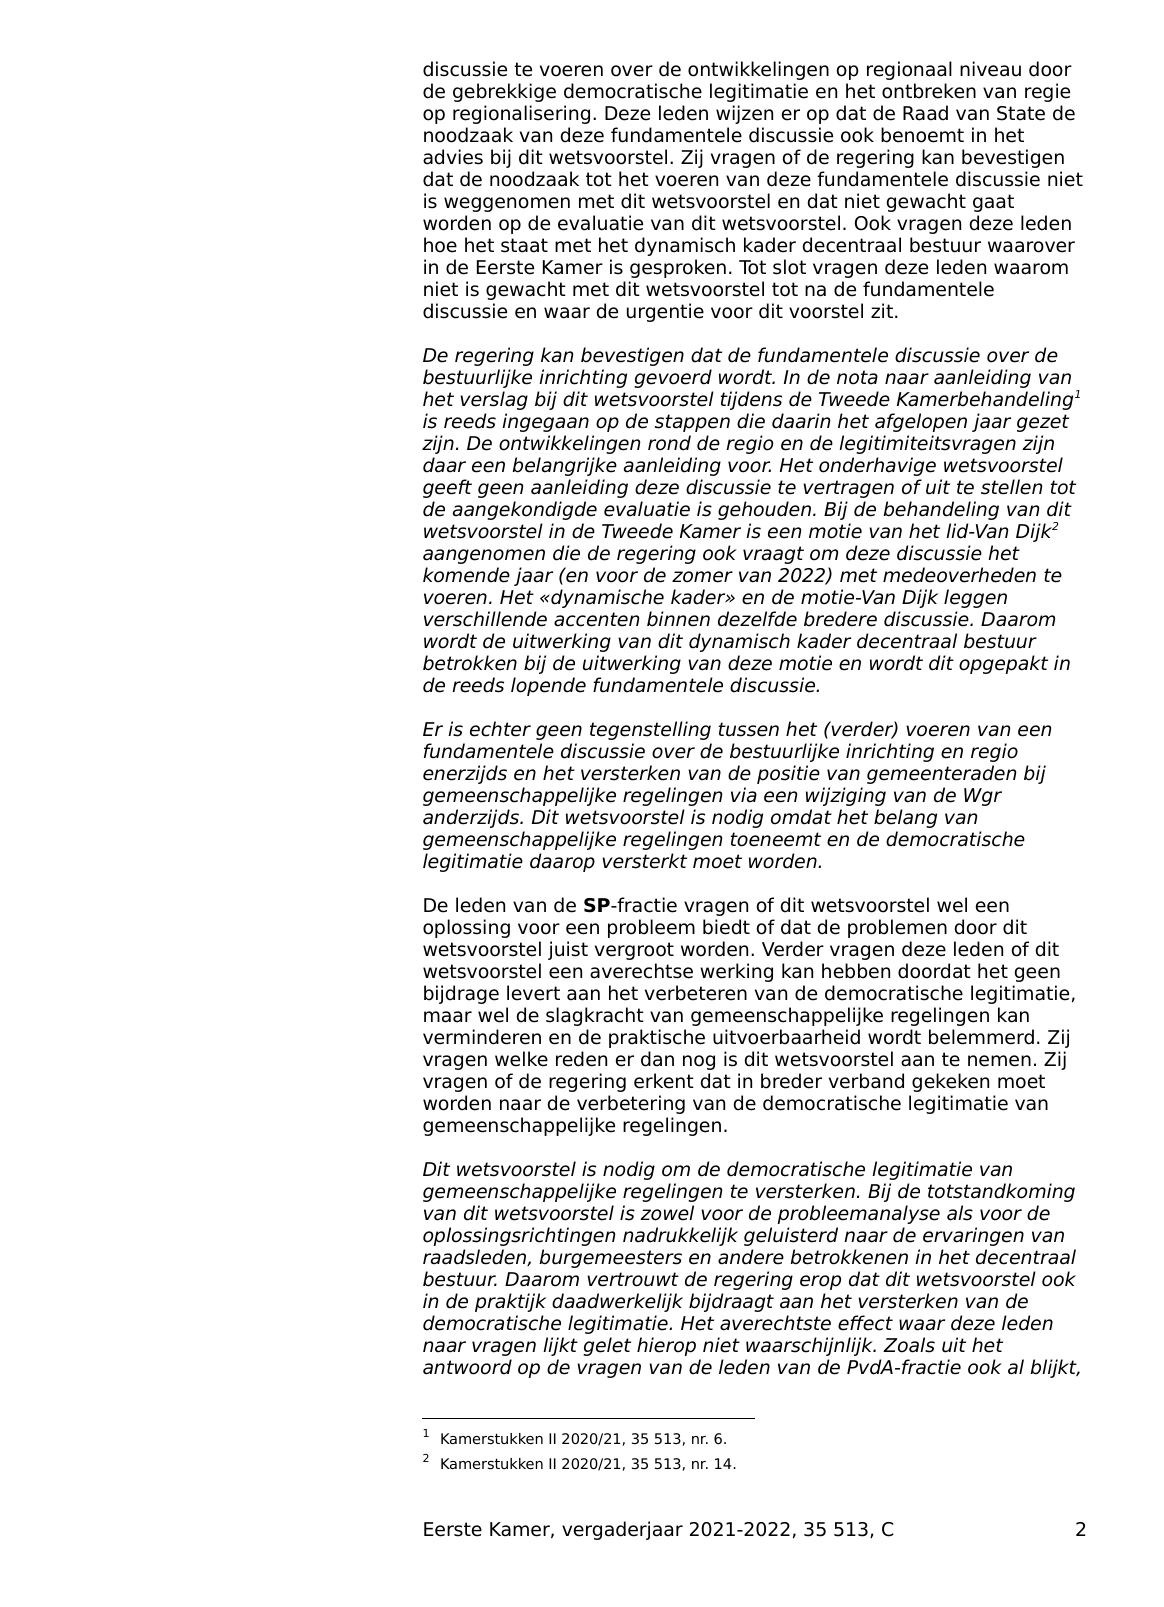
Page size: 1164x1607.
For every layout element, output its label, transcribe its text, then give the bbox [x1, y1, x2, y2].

text Er is echter geen tegenstelling tussen het (verder) voeren van een fundamentele discussie over de bestuurlijke inrichting en regio enerzijds en het versterken van de positie van gemeenteraden bij gemeenschappelijke regelingen via een wijziging van de Wgr anderzijds. Dit wetsvoorstel is nodig omdat het belang van gemeenschappelijke regelingen toeneemt en de democratische legitimatie daarop versterkt moet worden. [422, 719, 1087, 873]
text De regering kan bevestigen dat de fundamentele discussie over de bestuurlijke inrichting gevoerd wordt. In de nota naar aanleiding van het verslag bij dit wetsvoorstel tijdens de Tweede Kamerbehandeling is reeds ingegaan op de stappen die daarin het afgelopen jaar gezet zijn. De ontwikkelingen rond de regio en de legitimiteitsvragen zijn daar een belangrijke aanleiding voor. Het onderhavige wetsvoorstel geeft geen aanleiding deze discussie te vertragen of uit te stellen tot de aangekondigde evaluatie is gehouden. Bij de behandeling van dit wetsvoorstel in de Tweede Kamer is een motie van het lid-Van Dijk aangenomen die de regering ook vraagt om deze discussie het komende jaar (en voor de zomer van 2022) met medeoverheden te voeren. Het «dynamische kader» en de motie-Van Dijk leggen verschillende accenten binnen dezelfde bredere discussie. Daarom wordt de uitwerking van dit dynamisch kader decentraal bestuur betrokken bij de uitwerking van deze motie en wordt dit opgepakt in de reeds lopende fundamentele discussie. [422, 345, 1087, 697]
text Dit wetsvoorstel is nodig om de democratische legitimatie van gemeenschappelijke regelingen te versterken. Bij de totstandkoming van dit wetsvoorstel is zowel voor de probleemanalyse als voor de oplossingsrichtingen nadrukkelijk geluisterd naar de ervaringen van raadsleden, burgemeesters en andere betrokkenen in het decentraal bestuur. Daarom vertrouwt de regering erop dat dit wetsvoorstel ook in de praktijk daadwerkelijk bijdraagt aan het versterken van de democratische legitimatie. Het averechtste effect waar deze leden naar vragen lijkt gelet hierop niet waarschijnlijk. Zoals uit het antwoord op de vragen van de leden van de PvdA-fractie ook al blijkt, [422, 1159, 1087, 1379]
text Kamerstukken II 2020/21, 35 513, nr. 14. [422, 1452, 1087, 1474]
text discussie te voeren over de ontwikkelingen op regionaal niveau door de gebrekkige democratische legitimatie en het ontbreken van regie op regionalisering. Deze leden wijzen er op dat de Raad van State de noodzaak van deze fundamentele discussie ook benoemt in het advies bij dit wetsvoorstel. Zij vragen of de regering kan bevestigen dat de noodzaak tot het voeren van deze fundamentele discussie niet is weggenomen met dit wetsvoorstel en dat niet gewacht gaat worden op de evaluatie van dit wetsvoorstel. Ook vragen deze leden hoe het staat met het dynamisch kader decentraal bestuur waarover in de Eerste Kamer is gesproken. Tot slot vragen deze leden waarom niet is gewacht met dit wetsvoorstel tot na de fundamentele discussie en waar de urgentie voor dit voorstel zit. [422, 59, 1087, 323]
text Kamerstukken II 2020/21, 35 513, nr. 6. [422, 1427, 1087, 1449]
text De leden van de SP-fractie vragen of dit wetsvoorstel wel een oplossing voor een probleem biedt of dat de problemen door dit wetsvoorstel juist vergroot worden. Verder vragen deze leden of dit wetsvoorstel een averechtse werking kan hebben doordat het geen bijdrage levert aan het verbeteren van de democratische legitimatie, maar wel de slagkracht van gemeenschappelijke regelingen kan verminderen en de praktische uitvoerbaarheid wordt belemmerd. Zij vragen welke reden er dan nog is dit wetsvoorstel aan te nemen. Zij vragen of de regering erkent dat in breder verband gekeken moet worden naar de verbetering van de democratische legitimatie van gemeenschappelijke regelingen. [422, 895, 1087, 1137]
